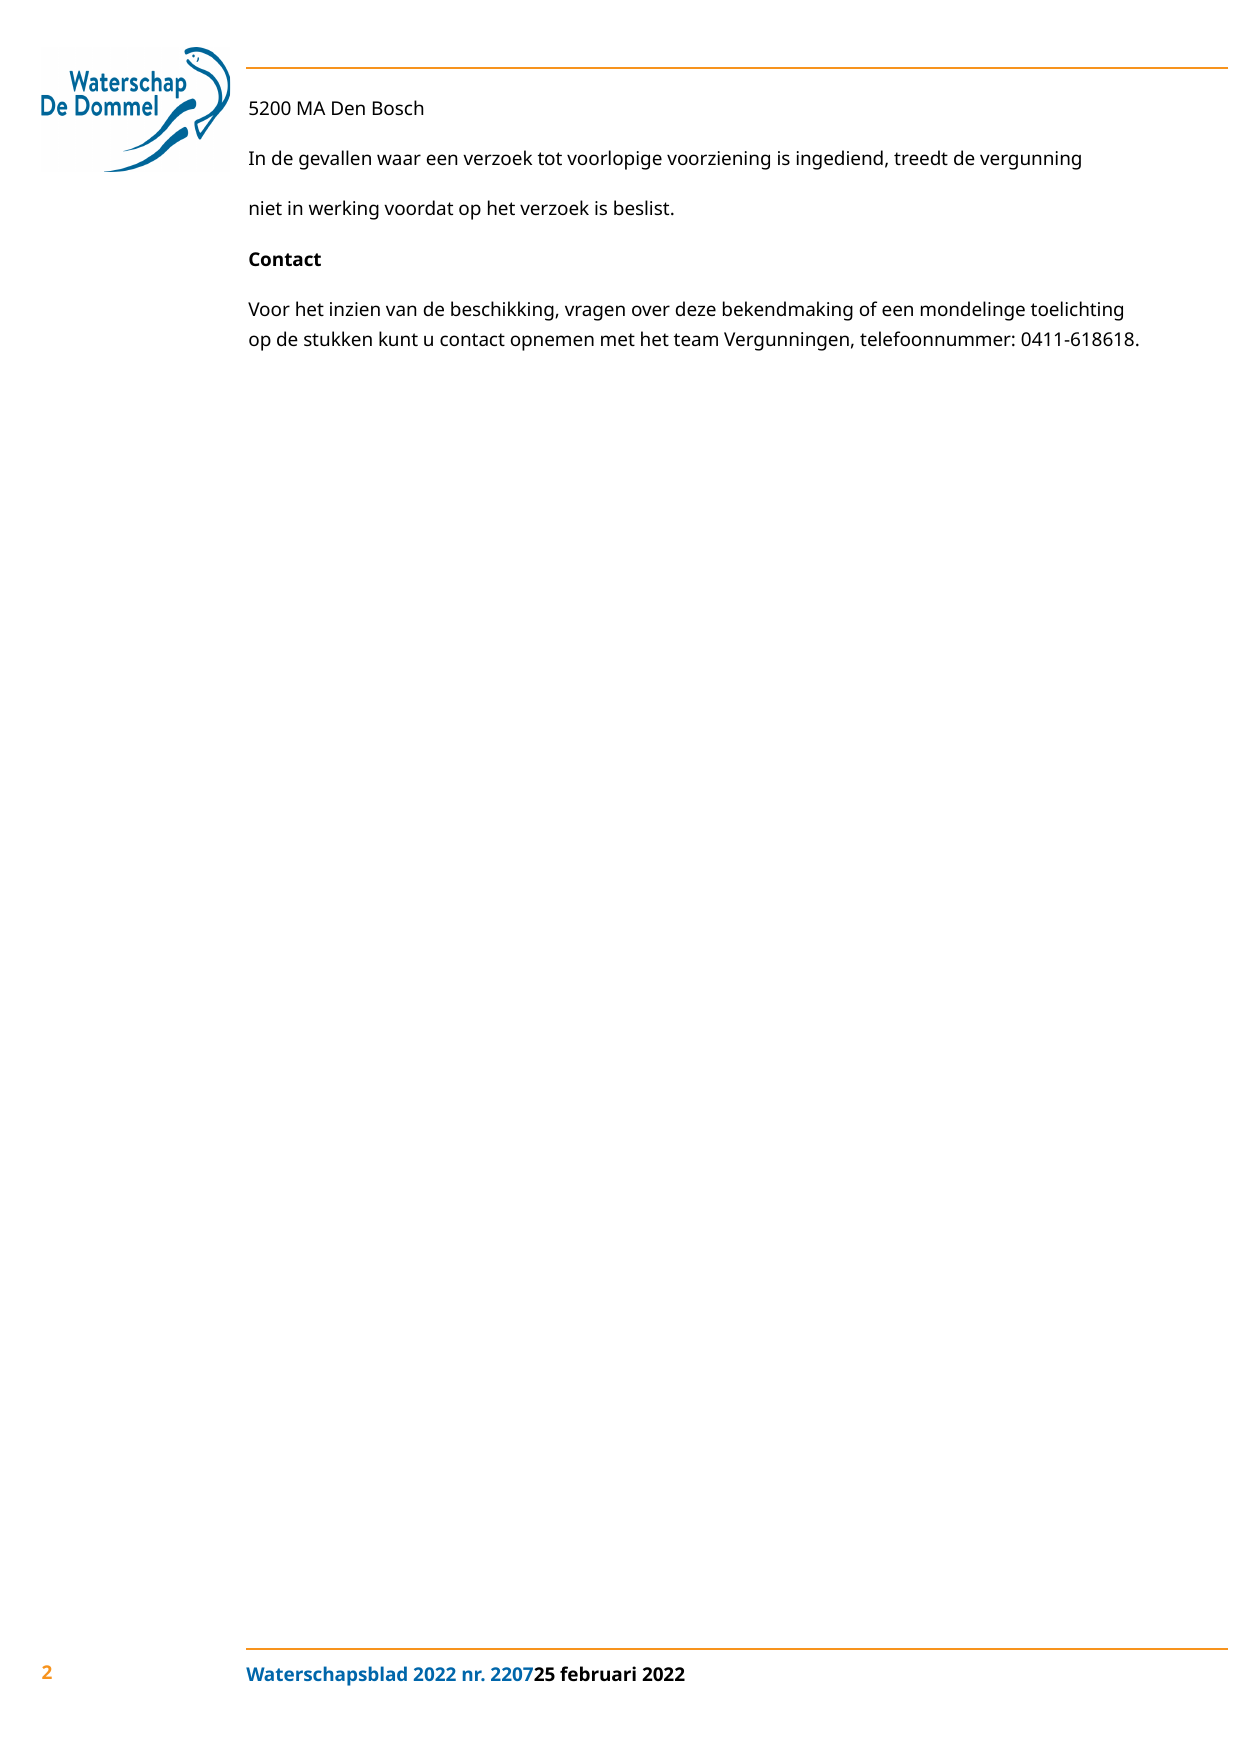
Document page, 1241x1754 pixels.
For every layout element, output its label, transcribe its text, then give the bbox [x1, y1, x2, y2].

picture [45, 99, 51, 111]
text In de gevallen waar een verzoek tot voorlopige voorziening is ingediend, treedt de vergunning [248, 145, 1152, 171]
text Voor het inzien van de beschikking, vragen over deze bekendmaking of een mondelinge toelichting op de stukken kunt u contact opnemen met het team Vergunningen, telefoonnummer: 0411-618618. [248, 296, 1152, 352]
text Contact [248, 246, 1152, 272]
picture [41, 47, 231, 172]
text 5200 MA Den Bosch [248, 95, 1152, 121]
picture [198, 118, 210, 131]
text niet in werking voordat op het verzoek is beslist. [248, 196, 1152, 221]
picture [204, 47, 231, 76]
